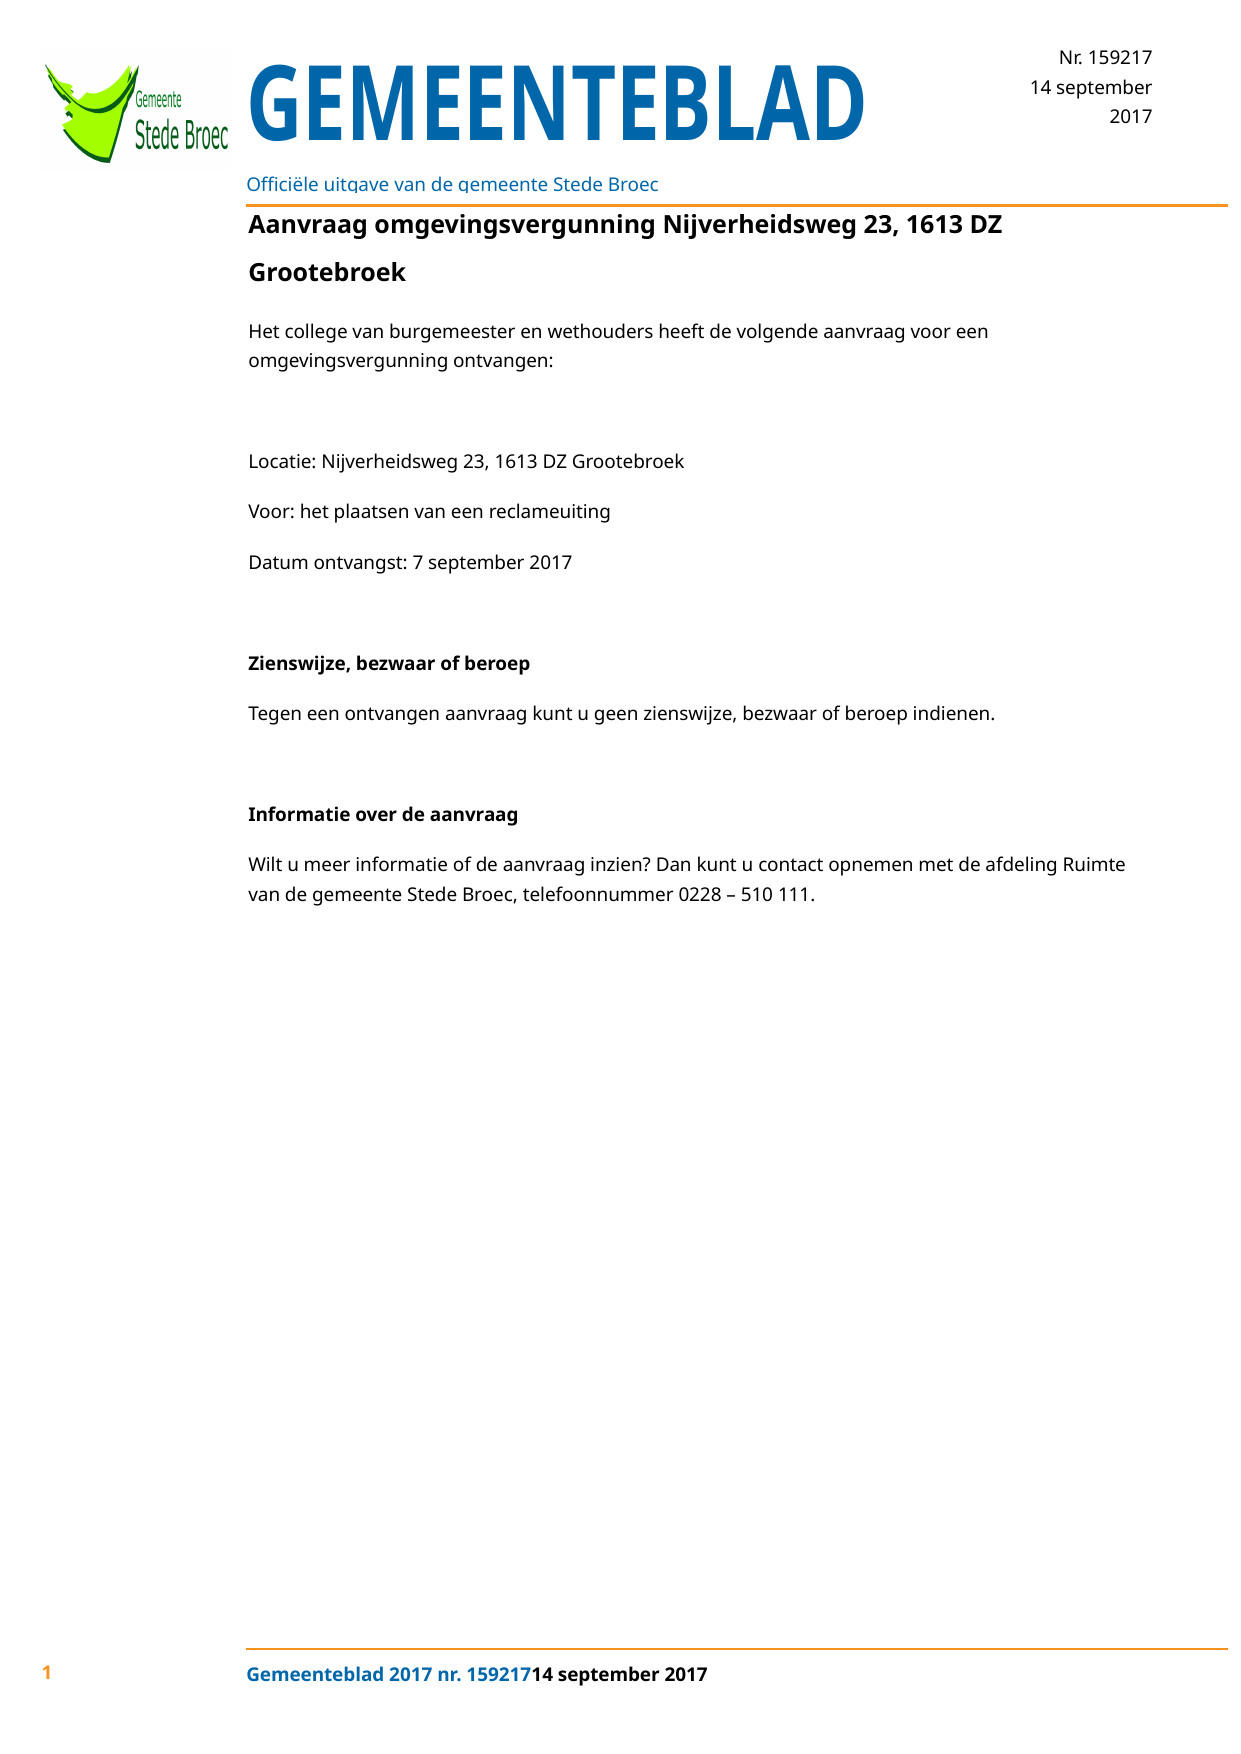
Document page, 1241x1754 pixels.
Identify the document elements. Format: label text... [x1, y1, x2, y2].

text Voor: het plaatsen van een reclameuiting [248, 499, 1152, 524]
text Tegen een ontvangen aanvraag kunt u geen zienswijze, bezwaar of beroep indienen. [248, 700, 1152, 726]
text Zienswijze, bezwaar of beroep [248, 650, 1152, 676]
text Wilt u meer informatie of de aanvraag inzien? Dan kunt u contact opnemen met de afdeling Ruimte van de gemeente Stede Broec, telefoonnummer 0228 – 510 111. [248, 852, 1152, 907]
text Het college van burgemeester en wethouders heeft de volgende aanvraag voor een omgevingsvergunning ontvangen: [248, 318, 1152, 373]
picture [41, 47, 231, 172]
text Locatie: Nijverheidsweg 23, 1613 DZ Grootebroek [248, 448, 1152, 474]
text Datum ontvangst: 7 september 2017 [248, 549, 1152, 575]
text Informatie over de aanvraag [248, 801, 1152, 827]
text Aanvraag omgevingsvergunning Nijverheidsweg 23, 1613 DZ Grootebroek [248, 207, 1152, 288]
